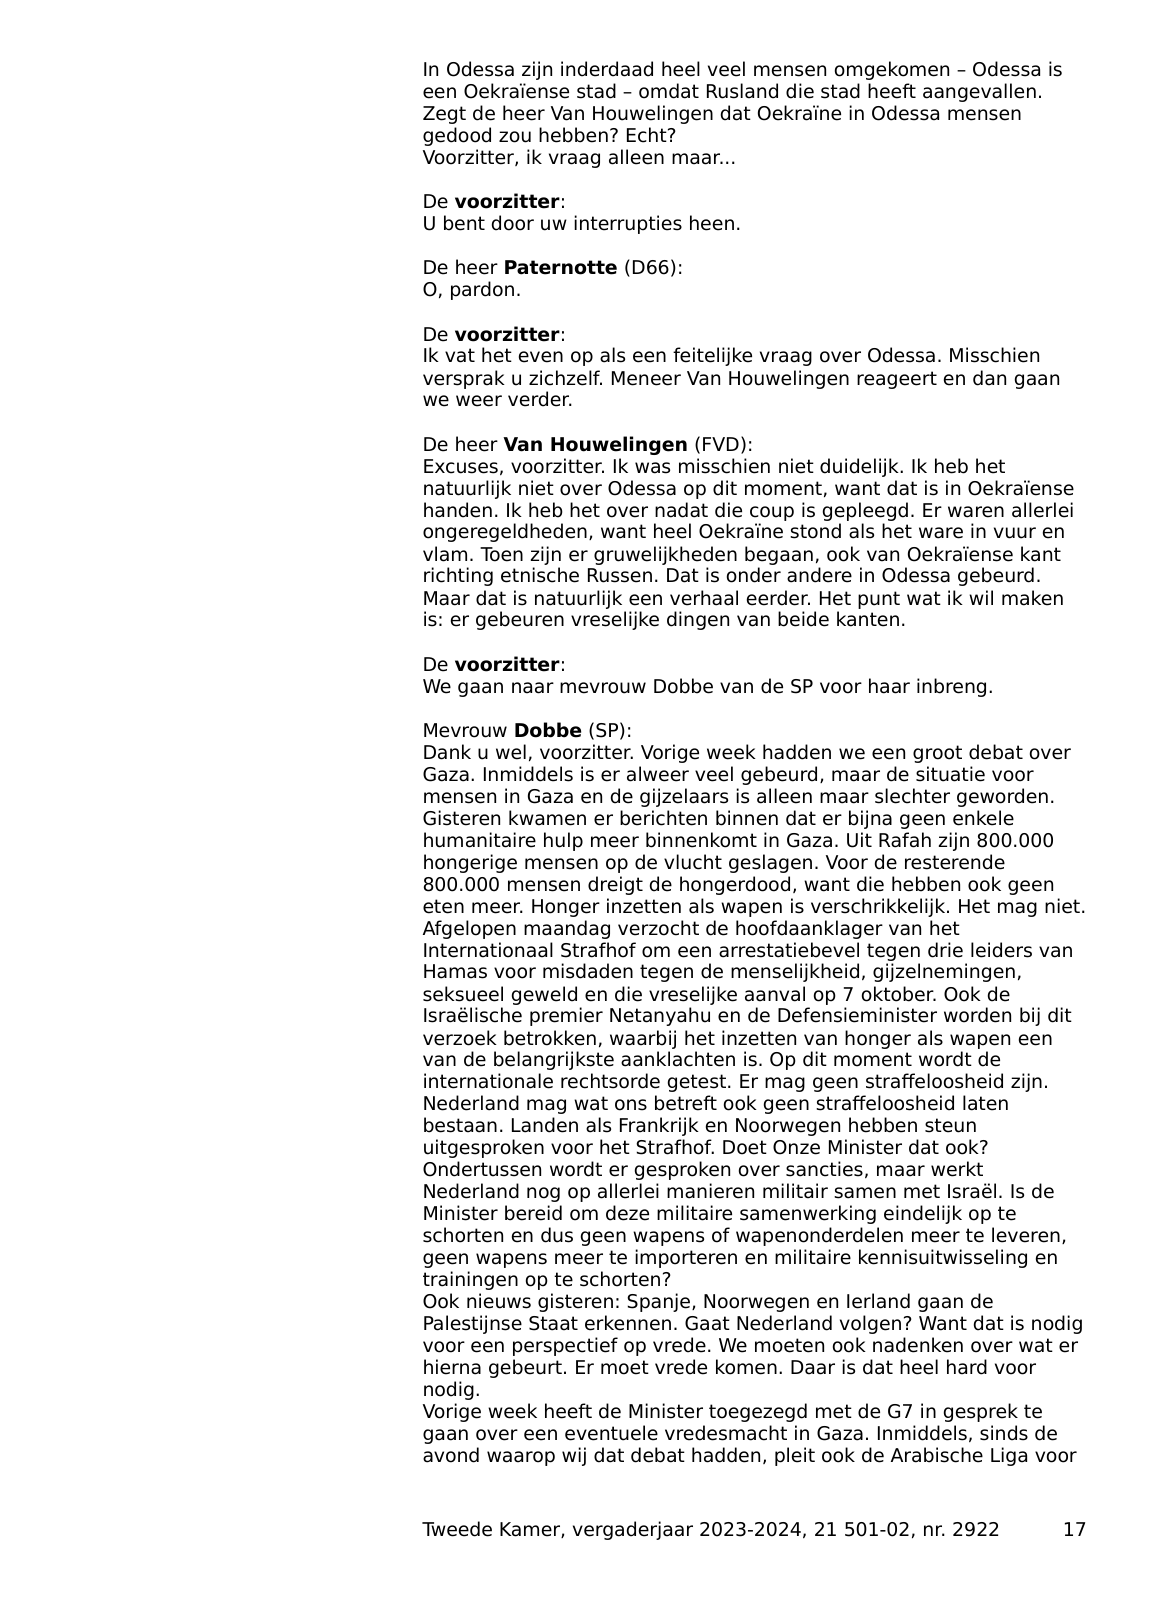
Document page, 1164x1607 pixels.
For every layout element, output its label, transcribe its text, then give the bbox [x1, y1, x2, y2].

text O, pardon. [422, 279, 1087, 301]
text Voorzitter, ik vraag alleen maar... [422, 147, 1087, 169]
text Afgelopen maandag verzocht de hoofdaanklager van het Internationaal Strafhof om een arrestatiebevel tegen drie leiders van Hamas voor misdaden tegen de menselijkheid, gijzelnemingen, seksueel geweld en die vreselijke aanval op 7 oktober. Ook de Israëlische premier Netanyahu en de Defensieminister worden bij dit verzoek betrokken, waarbij het inzetten van honger als wapen een van de belangrijkste aanklachten is. Op dit moment wordt de internationale rechtsorde getest. Er mag geen straffeloosheid zijn. Nederland mag wat ons betreft ook geen straffeloosheid laten bestaan. Landen als Frankrijk en Noorwegen hebben steun uitgesproken voor het Strafhof. Doet Onze Minister dat ook? [422, 917, 1087, 1159]
text Ik vat het even op als een feitelijke vraag over Odessa. Misschien versprak u zichzelf. Meneer Van Houwelingen reageert en dan gaan we weer verder. [422, 345, 1087, 411]
text Excuses, voorzitter. Ik was misschien niet duidelijk. Ik heb het natuurlijk niet over Odessa op dit moment, want dat is in Oekraïense handen. Ik heb het over nadat die coup is gepleegd. Er waren allerlei ongeregeldheden, want heel Oekraïne stond als het ware in vuur en vlam. Toen zijn er gruwelijkheden begaan, ook van Oekraïense kant richting etnische Russen. Dat is onder andere in Odessa gebeurd. Maar dat is natuurlijk een verhaal eerder. Het punt wat ik wil maken is: er gebeuren vreselijke dingen van beide kanten. [422, 456, 1087, 631]
text Ondertussen wordt er gesproken over sancties, maar werkt Nederland nog op allerlei manieren militair samen met Israël. Is de Minister bereid om deze militaire samenwerking eindelijk op te schorten en dus geen wapens of wapenonderdelen meer te leveren, geen wapens meer te importeren en militaire kennisuitwisseling en trainingen op te schorten? [422, 1159, 1087, 1291]
text De heer Van Houwelingen (FVD): [422, 433, 1087, 456]
text Dank u wel, voorzitter. Vorige week hadden we een groot debat over Gaza. Inmiddels is er alweer veel gebeurd, maar de situatie voor mensen in Gaza en de gijzelaars is alleen maar slechter geworden. Gisteren kwamen er berichten binnen dat er bijna geen enkele humanitaire hulp meer binnenkomt in Gaza. Uit Rafah zijn 800.000 hongerige mensen op de vlucht geslagen. Voor de resterende 800.000 mensen dreigt de hongerdood, want die hebben ook geen eten meer. Honger inzetten als wapen is verschrikkelijk. Het mag niet. [422, 742, 1087, 917]
text We gaan naar mevrouw Dobbe van de SP voor haar inbreng. [422, 676, 1087, 697]
text In Odessa zijn inderdaad heel veel mensen omgekomen – Odessa is een Oekraïense stad – omdat Rusland die stad heeft aangevallen. Zegt de heer Van Houwelingen dat Oekraïne in Odessa mensen gedood zou hebben? Echt? [422, 59, 1087, 147]
text De heer Paternotte (D66): [422, 257, 1087, 279]
text Ook nieuws gisteren: Spanje, Noorwegen en Ierland gaan de Palestijnse Staat erkennen. Gaat Nederland volgen? Want dat is nodig voor een perspectief op vrede. We moeten ook nadenken over wat er hierna gebeurt. Er moet vrede komen. Daar is dat heel hard voor nodig. [422, 1291, 1087, 1401]
text Mevrouw Dobbe (SP): [422, 720, 1087, 742]
text De voorzitter: [422, 323, 1087, 345]
text U bent door uw interrupties heen. [422, 213, 1087, 235]
text De voorzitter: [422, 653, 1087, 676]
text De voorzitter: [422, 191, 1087, 213]
text Vorige week heeft de Minister toegezegd met de G7 in gesprek te gaan over een eventuele vredesmacht in Gaza. Inmiddels, sinds de avond waarop wij dat debat hadden, pleit ook de Arabische Liga voor [422, 1401, 1087, 1467]
